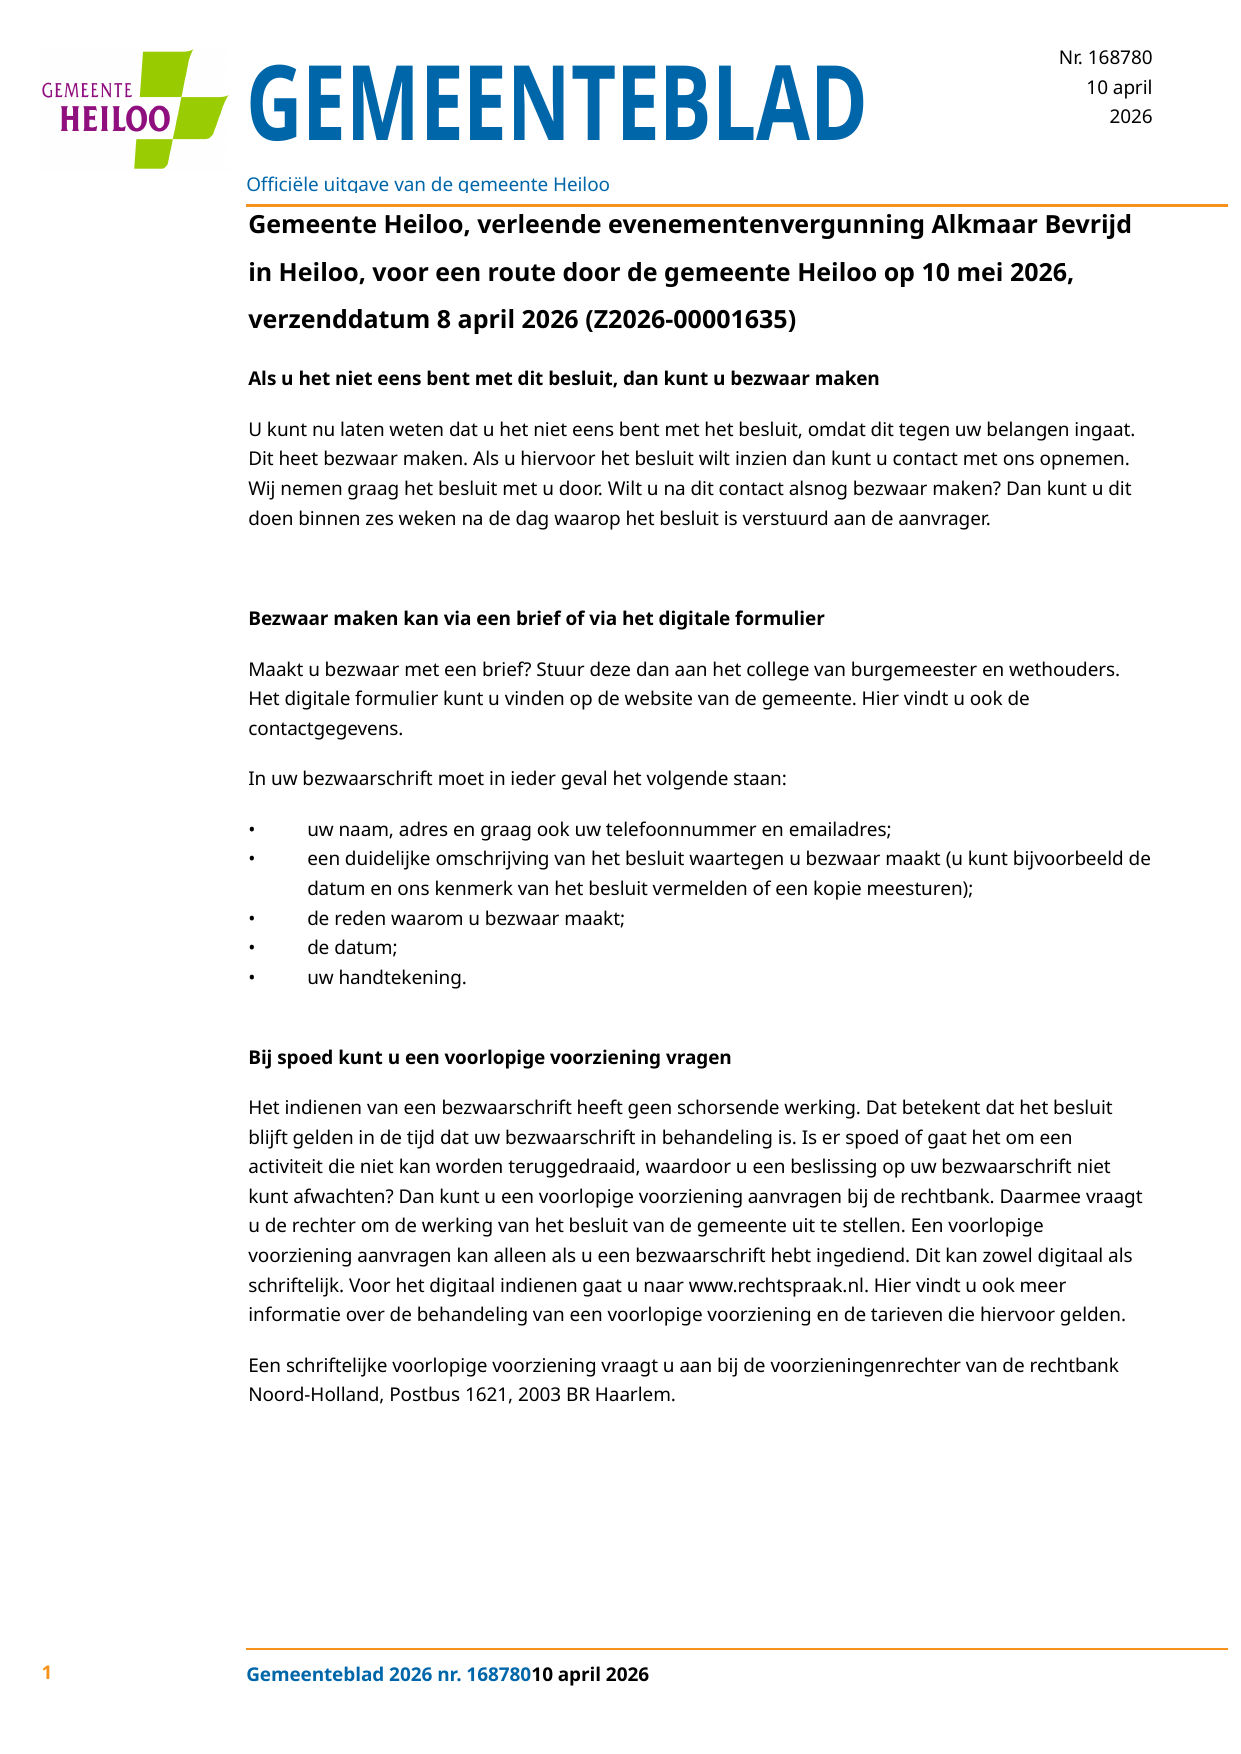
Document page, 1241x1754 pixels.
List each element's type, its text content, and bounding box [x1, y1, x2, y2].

text Het indienen van een bezwaarschrift heeft geen schorsende werking. Dat betekent dat het besluit blijft gelden in de tijd dat uw bezwaarschrift in behandeling is. Is er spoed of gaat het om een activiteit die niet kan worden teruggedraaid, waardoor u een beslissing op uw bezwaarschrift niet kunt afwachten? Dan kunt u een voorlopige voorziening aanvragen bij de rechtbank. Daarmee vraagt u de rechter om de werking van het besluit van de gemeente uit te stellen. Een voorlopige voorziening aanvragen kan alleen als u een bezwaarschrift hebt ingediend. Dit kan zowel digitaal als schriftelijk. Voor het digitaal indienen gaat u naar www.rechtspraak.nl. Hier vindt u ook meer informatie over de behandeling van een voorlopige voorziening en de tarieven die hiervoor gelden. [248, 1094, 1152, 1327]
text Bij spoed kunt u een voorlopige voorziening vragen [248, 1044, 1152, 1069]
text In uw bezwaarschrift moet in ieder geval het volgende staan: [248, 766, 1152, 791]
list de reden waarom u bezwaar maakt; [248, 905, 1152, 930]
text Maakt u bezwaar met een brief? Stuur deze dan aan het college van burgemeester en wethouders. Het digitale formulier kunt u vinden op de website van de gemeente. Hier vindt u ook de contactgegevens. [248, 656, 1152, 741]
list een duidelijke omschrijving van het besluit waartegen u bezwaar maakt (u kunt bijvoorbeeld de datum en ons kenmerk van het besluit vermelden of een kopie meesturen); [248, 846, 1152, 901]
text U kunt nu laten weten dat u het niet eens bent met het besluit, omdat dit tegen uw belangen ingaat. Dit heet bezwaar maken. Als u hiervoor het besluit wilt inzien dan kunt u contact met ons opnemen. Wij nemen graag het besluit met u door. Wilt u na dit contact alsnog bezwaar maken? Dan kunt u dit doen binnen zes weken na de dag waarop het besluit is verstuurd aan de aanvrager. [248, 416, 1152, 530]
text Bezwaar maken kan via een brief of via het digitale formulier [248, 606, 1152, 631]
text Als u het niet eens bent met dit besluit, dan kunt u bezwaar maken [248, 366, 1152, 391]
list uw handtekening. [248, 964, 1152, 989]
picture [41, 47, 231, 172]
list uw naam, adres en graag ook uw telefoonnummer en emailadres; [248, 816, 1152, 842]
text Gemeente Heiloo, verleende evenementenvergunning Alkmaar Bevrijd in Heiloo, voor een route door de gemeente Heiloo op 10 mei 2026, verzenddatum 8 april 2026 (Z2026-00001635) [248, 207, 1152, 336]
text Een schriftelijke voorlopige voorziening vraagt u aan bij de voorzieningenrechter van de rechtbank Noord-Holland, Postbus 1621, 2003 BR Haarlem. [248, 1352, 1152, 1407]
list de datum; [248, 934, 1152, 960]
